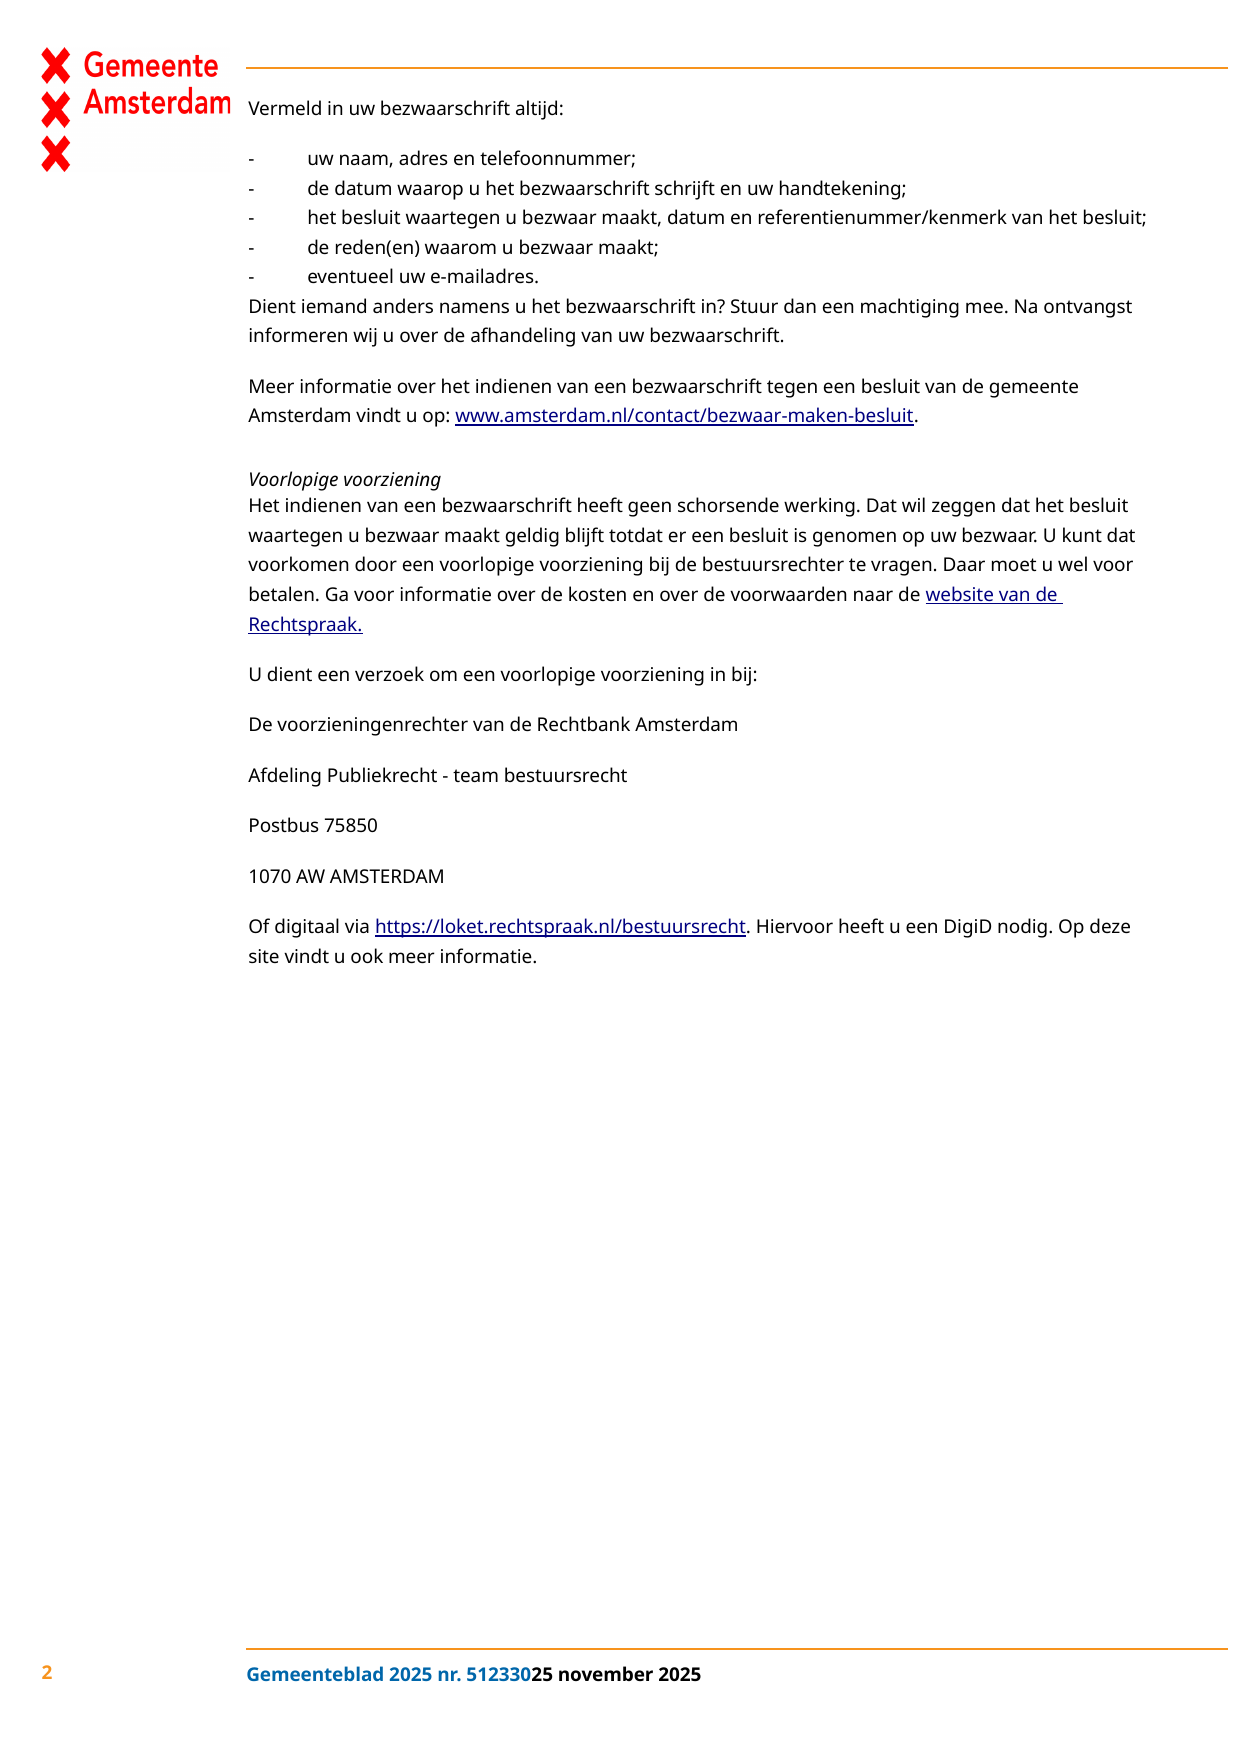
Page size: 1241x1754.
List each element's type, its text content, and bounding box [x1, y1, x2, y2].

text Of digitaal via https://loket.rechtspraak.nl/bestuursrecht. Hiervoor heeft u een DigiD nodig. Op deze site vindt u ook meer informatie. [248, 913, 1152, 968]
text Meer informatie over het indienen van een bezwaarschrift tegen een besluit van de gemeente Amsterdam vindt u op: www.amsterdam.nl/contact/bezwaar-maken-besluit. [248, 373, 1152, 428]
text Dient iemand anders namens u het bezwaarschrift in? Stuur dan een machtiging mee. Na ontvangst informeren wij u over de afhandeling van uw bezwaarschrift. [248, 293, 1152, 348]
text 1070 AW AMSTERDAM [248, 863, 1152, 888]
list de datum waarop u het bezwaarschrift schrijft en uw handtekening; [248, 175, 1152, 201]
list uw naam, adres en telefoonnummer; [248, 145, 1152, 171]
picture [41, 47, 231, 172]
list eventueel uw e-mailadres. [248, 263, 1152, 289]
text Vermeld in uw bezwaarschrift altijd: [248, 95, 1152, 121]
list het besluit waartegen u bezwaar maakt, datum en referentienummer/kenmerk van het besluit; [248, 204, 1152, 230]
text Voorlopige voorziening [248, 467, 1152, 492]
list de reden(en) waarom u bezwaar maakt; [248, 234, 1152, 260]
text U dient een verzoek om een voorlopige voorziening in bij: [248, 661, 1152, 687]
text De voorzieningenrechter van de Rechtbank Amsterdam [248, 712, 1152, 737]
text Het indienen van een bezwaarschrift heeft geen schorsende werking. Dat wil zeggen dat het besluit waartegen u bezwaar maakt geldig blijft totdat er een besluit is genomen op uw bezwaar. U kunt dat voorkomen door een voorlopige voorziening bij de bestuursrechter te vragen. Daar moet u wel voor betalen. Ga voor informatie over de kosten en over de voorwaarden naar de website van de Rechtspraak. [248, 492, 1152, 636]
text Postbus 75850 [248, 812, 1152, 838]
text Afdeling Publiekrecht - team bestuursrecht [248, 762, 1152, 788]
